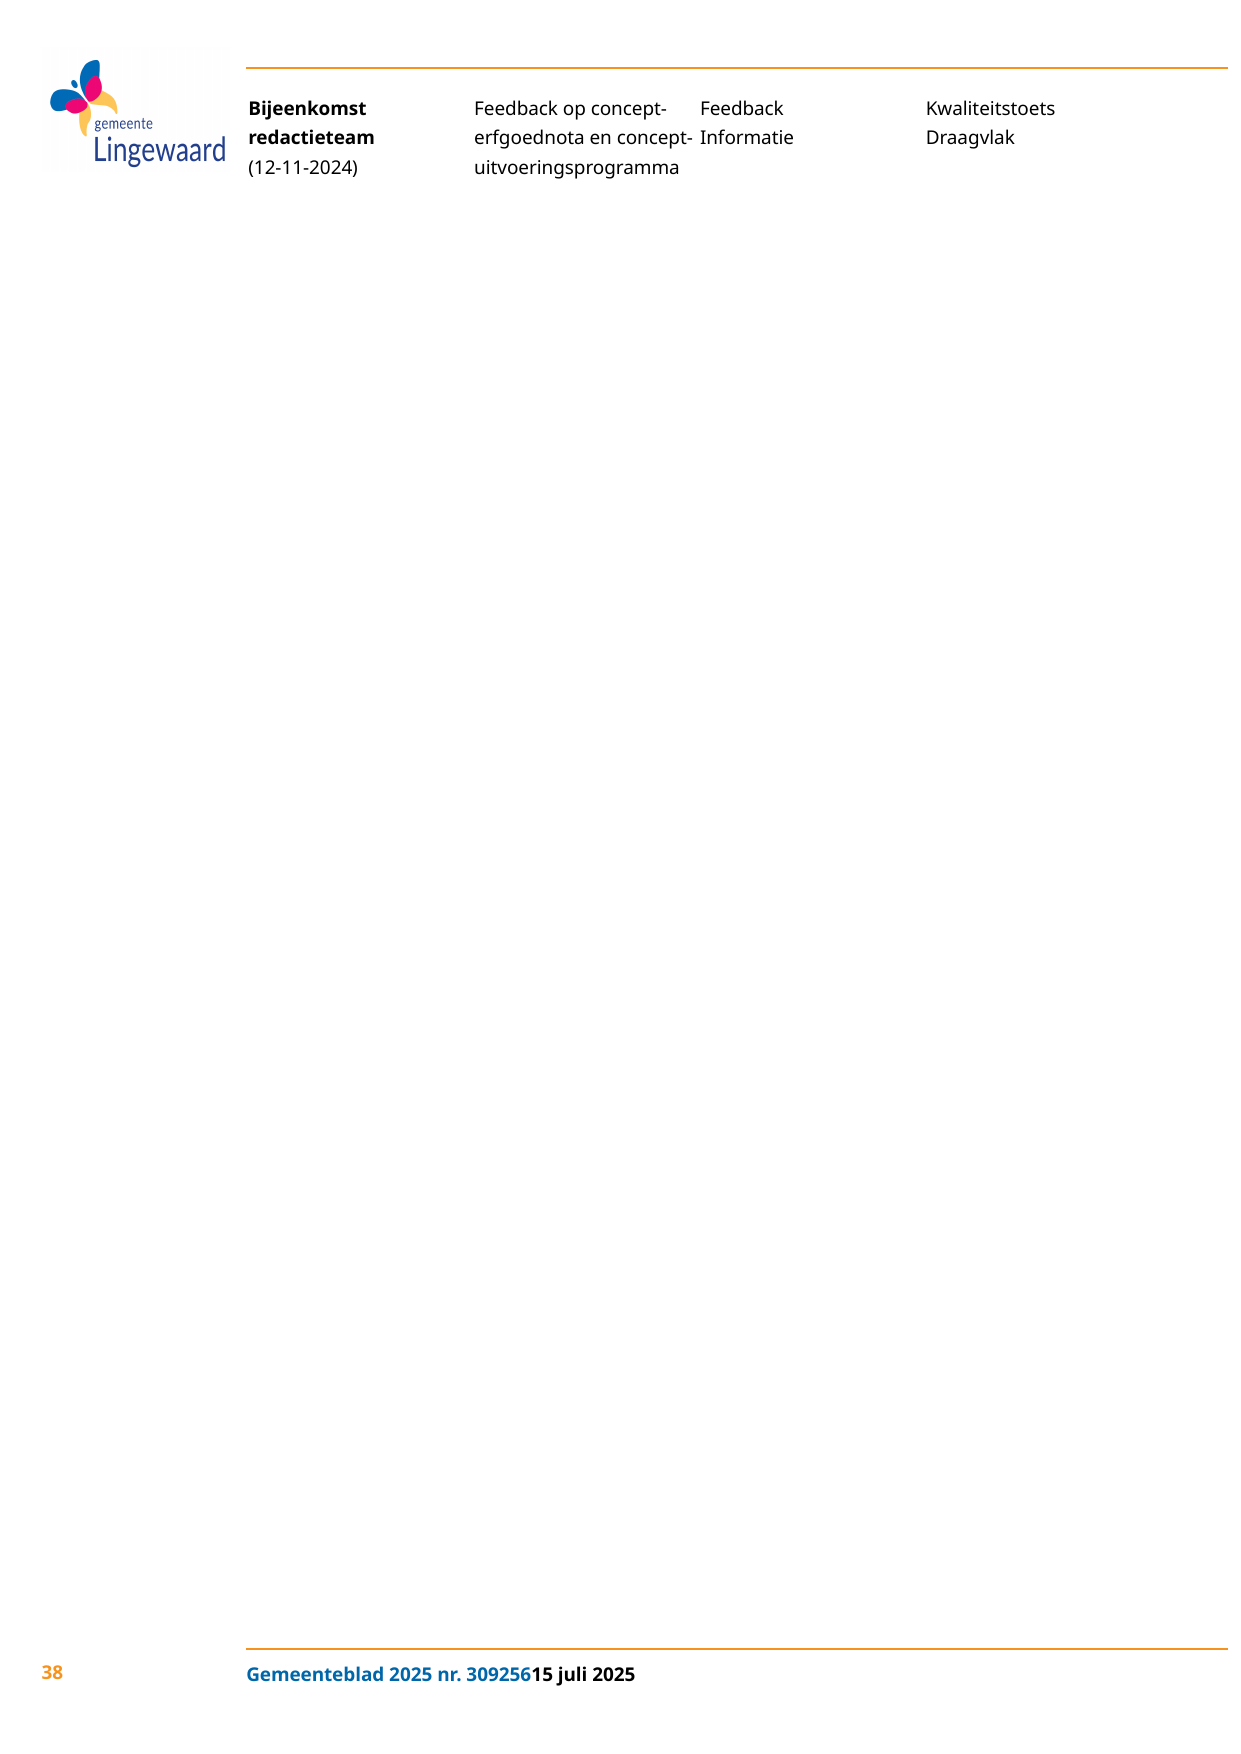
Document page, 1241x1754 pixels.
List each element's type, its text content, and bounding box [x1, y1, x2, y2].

picture [41, 47, 231, 172]
table_cell Feedback Informatie [700, 95, 926, 180]
table_cell Bijeenkomst redactieteam (12-11-2024) [248, 95, 474, 180]
table_cell Kwaliteitstoets Draagvlak [926, 95, 1152, 180]
table_cell Feedback op concept-erfgoednota en concept-uitvoeringsprogramma [474, 95, 700, 180]
